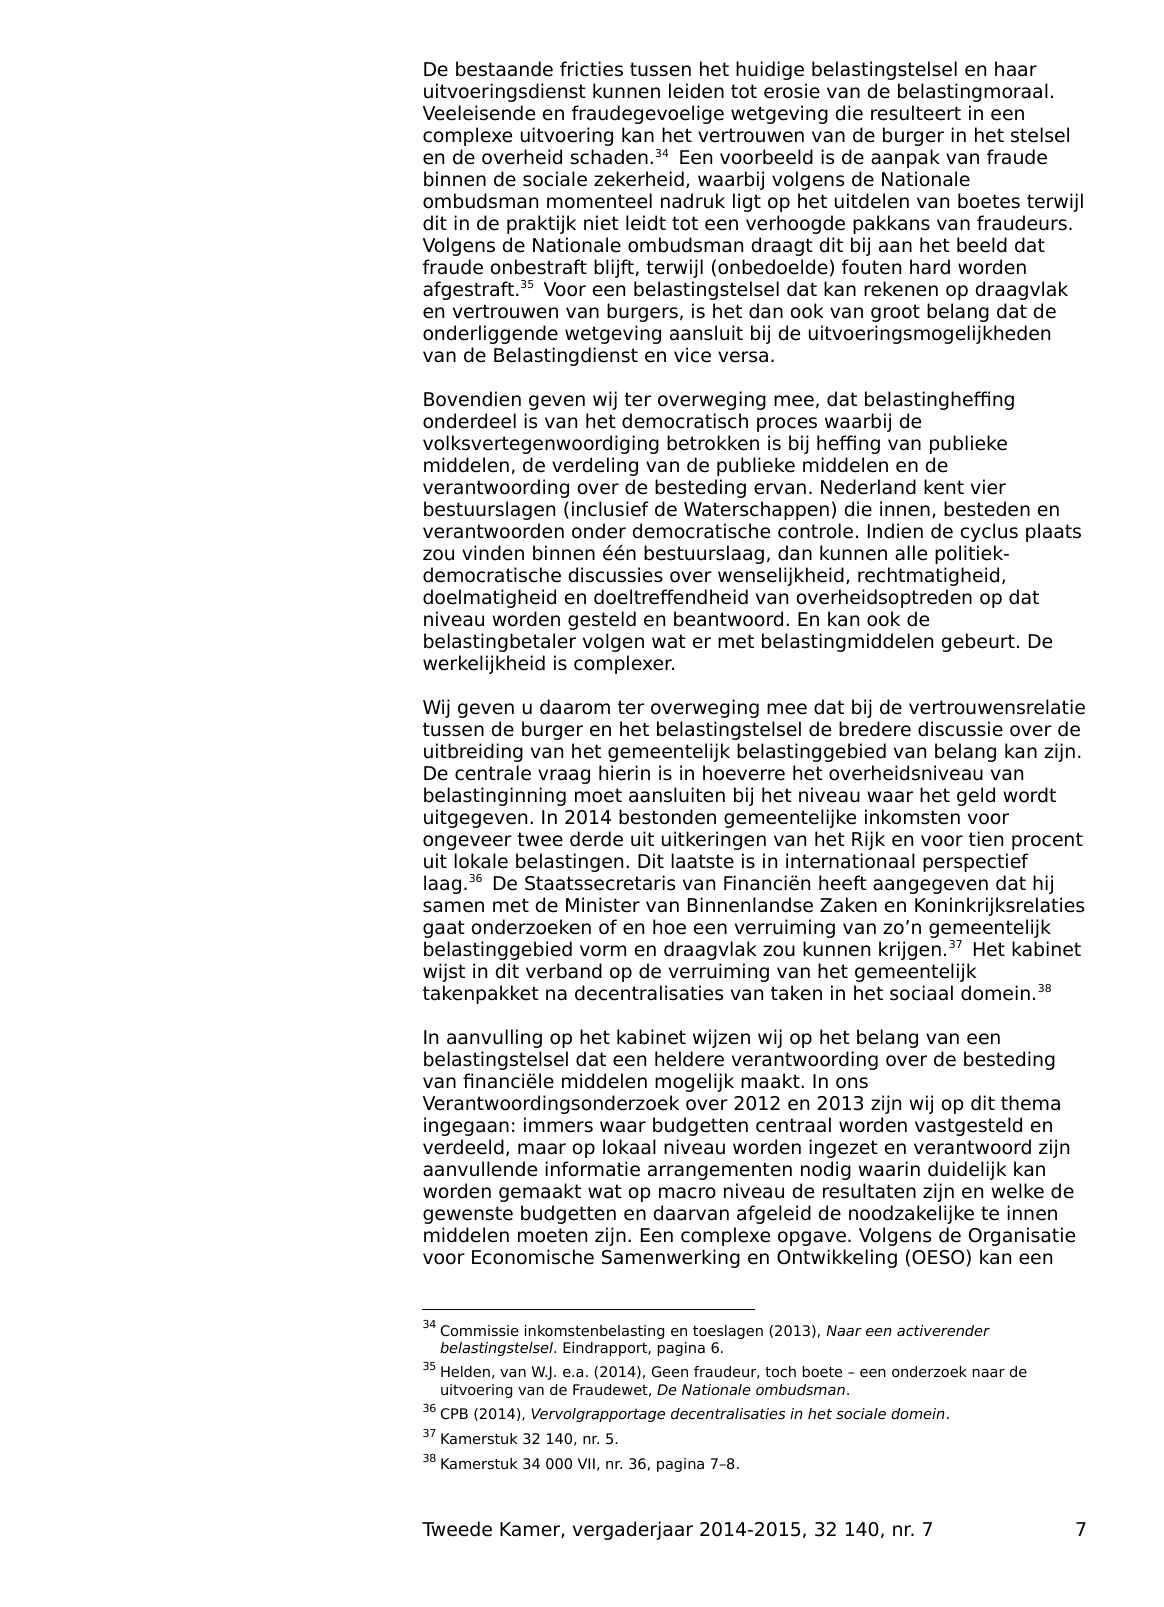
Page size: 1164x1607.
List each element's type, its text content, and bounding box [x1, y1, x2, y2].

text Wij geven u daarom ter overweging mee dat bij de vertrouwensrelatie tussen de burger en het belastingstelsel de bredere discussie over de uitbreiding van het gemeentelijk belastinggebied van belang kan zijn. De centrale vraag hierin is in hoeverre het overheidsniveau van belastinginning moet aansluiten bij het niveau waar het geld wordt uitgegeven. In 2014 bestonden gemeentelijke inkomsten voor ongeveer twee derde uit uitkeringen van het Rijk en voor tien procent uit lokale belastingen. Dit laatste is in internationaal perspectief laag. De Staatssecretaris van Financiën heeft aangegeven dat hij samen met de Minister van Binnenlandse Zaken en Koninkrijksrelaties gaat onderzoeken of en hoe een verruiming van zo’n gemeentelijk belastinggebied vorm en draagvlak zou kunnen krijgen. Het kabinet wijst in dit verband op de verruiming van het gemeentelijk takenpakket na decentralisaties van taken in het sociaal domein. [422, 697, 1087, 1004]
text CPB (2014), Vervolgrapportage decentralisaties in het sociale domein. [422, 1402, 1087, 1424]
text Helden, van W.J. e.a. (2014), Geen fraudeur, toch boete – een onderzoek naar de uitvoering van de Fraudewet, De Nationale ombudsman. [422, 1360, 1087, 1399]
text In aanvulling op het kabinet wijzen wij op het belang van een belastingstelsel dat een heldere verantwoording over de besteding van financiële middelen mogelijk maakt. In ons Verantwoordingsonderzoek over 2012 en 2013 zijn wij op dit thema ingegaan: immers waar budgetten centraal worden vastgesteld en verdeeld, maar op lokaal niveau worden ingezet en verantwoord zijn aanvullende informatie arrangementen nodig waarin duidelijk kan worden gemaakt wat op macro niveau de resultaten zijn en welke de gewenste budgetten en daarvan afgeleid de noodzakelijke te innen middelen moeten zijn. Een complexe opgave. Volgens de Organisatie voor Economische Samenwerking en Ontwikkeling (OESO) kan een [422, 1027, 1087, 1268]
text De bestaande fricties tussen het huidige belastingstelsel en haar uitvoeringsdienst kunnen leiden tot erosie van de belastingmoraal. Veeleisende en fraudegevoelige wetgeving die resulteert in een complexe uitvoering kan het vertrouwen van de burger in het stelsel en de overheid schaden. Een voorbeeld is de aanpak van fraude binnen de sociale zekerheid, waarbij volgens de Nationale ombudsman momenteel nadruk ligt op het uitdelen van boetes terwijl dit in de praktijk niet leidt tot een verhoogde pakkans van fraudeurs. Volgens de Nationale ombudsman draagt dit bij aan het beeld dat fraude onbestraft blijft, terwijl (onbedoelde) fouten hard worden afgestraft. Voor een belastingstelsel dat kan rekenen op draagvlak en vertrouwen van burgers, is het dan ook van groot belang dat de onderliggende wetgeving aansluit bij de uitvoeringsmogelijkheden van de Belastingdienst en vice versa. [422, 59, 1087, 367]
text Kamerstuk 32 140, nr. 5. [422, 1427, 1087, 1449]
text Bovendien geven wij ter overweging mee, dat belastingheffing onderdeel is van het democratisch proces waarbij de volksvertegenwoordiging betrokken is bij heffing van publieke middelen, de verdeling van de publieke middelen en de verantwoording over de besteding ervan. Nederland kent vier bestuurslagen (inclusief de Waterschappen) die innen, besteden en verantwoorden onder democratische controle. Indien de cyclus plaats zou vinden binnen één bestuurslaag, dan kunnen alle politiek-democratische discussies over wenselijkheid, rechtmatigheid, doelmatigheid en doeltreffendheid van overheidsoptreden op dat niveau worden gesteld en beantwoord. En kan ook de belastingbetaler volgen wat er met belastingmiddelen gebeurt. De werkelijkheid is complexer. [422, 389, 1087, 675]
text Commissie inkomstenbelasting en toeslagen (2013), Naar een activerender belastingstelsel. Eindrapport, pagina 6. [422, 1318, 1087, 1357]
text Kamerstuk 34 000 VII, nr. 36, pagina 7–8. [422, 1452, 1087, 1474]
